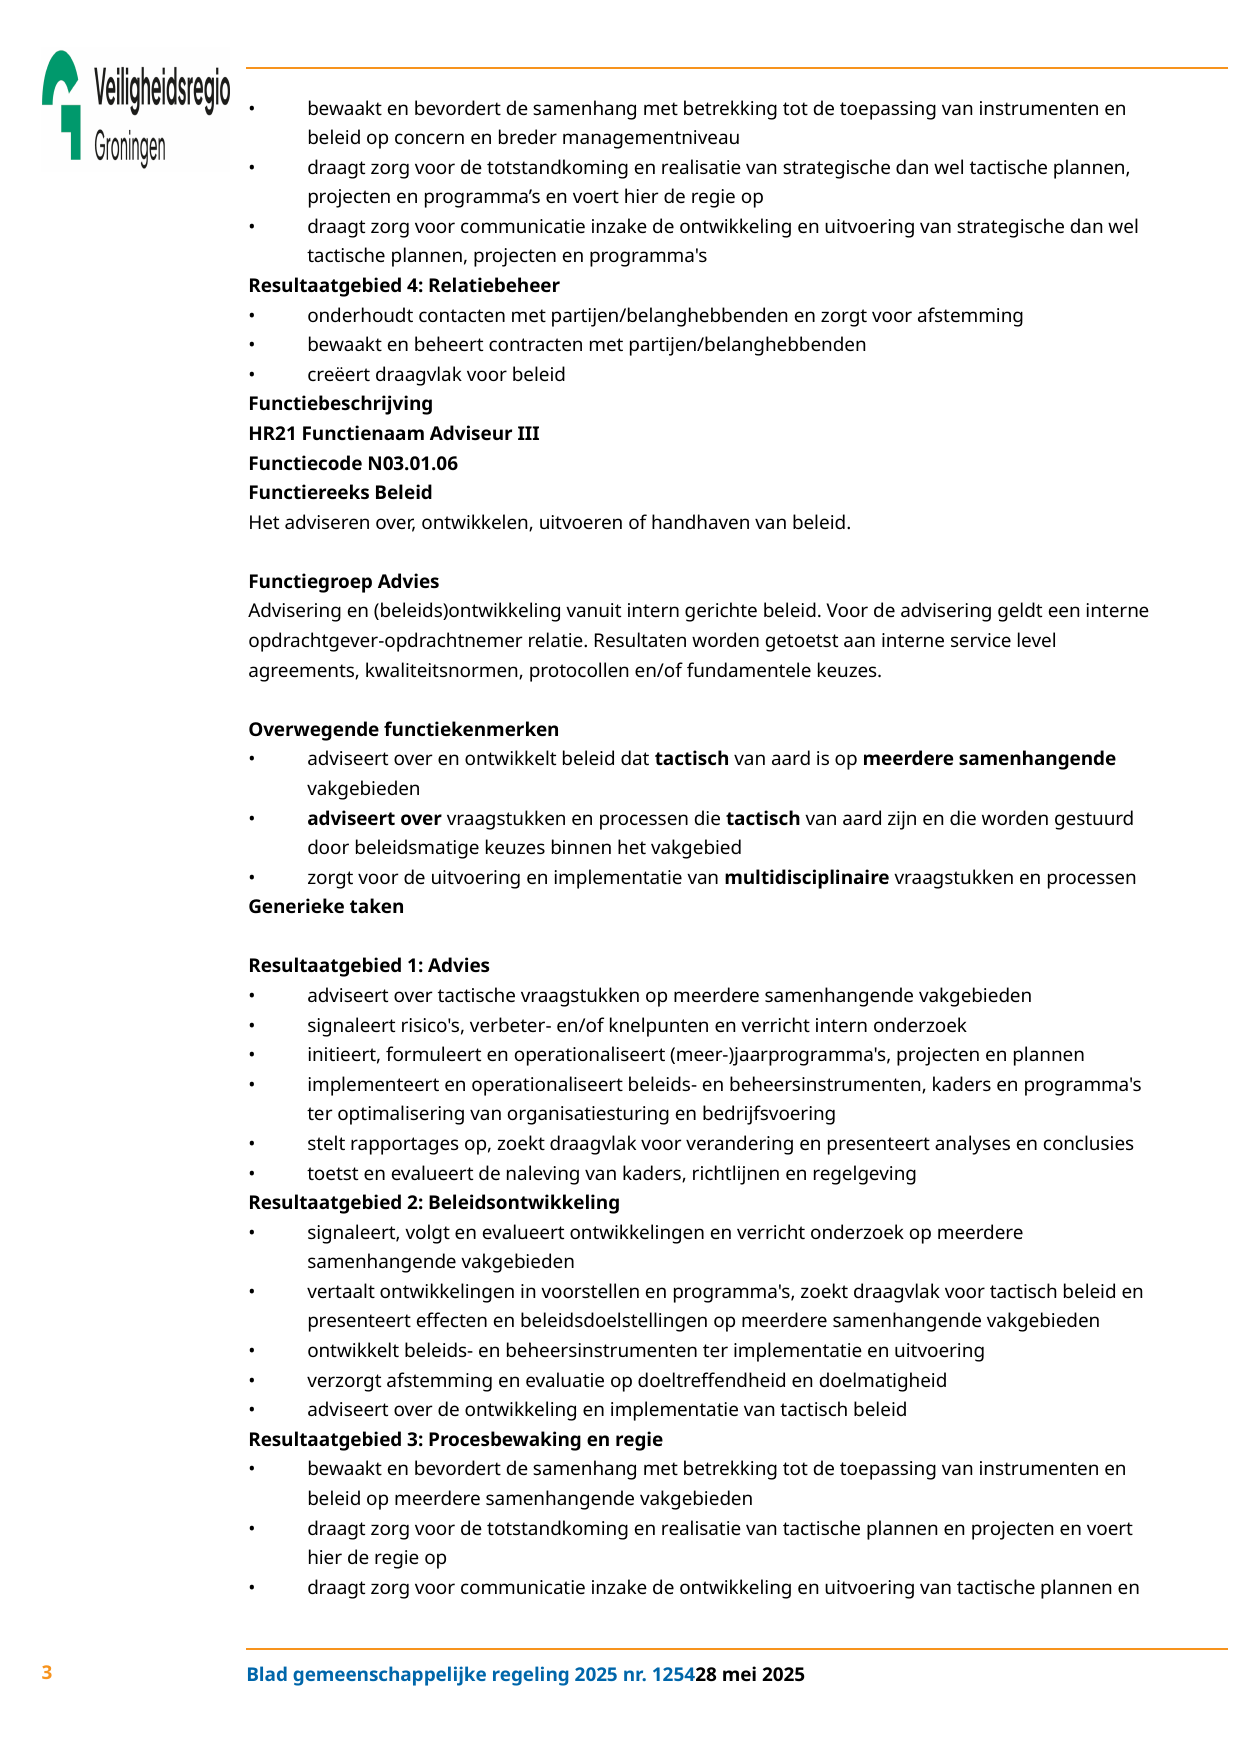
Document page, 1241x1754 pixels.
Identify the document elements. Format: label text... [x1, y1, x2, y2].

list zorgt voor de uitvoering en implementatie van multidisciplinaire vraagstukken en processen [248, 864, 1152, 890]
list signaleert risico's, verbeter- en/of knelpunten en verricht intern onderzoek [248, 1012, 1152, 1038]
text Resultaatgebied 2: Beleidsontwikkeling [248, 1189, 1152, 1215]
list toetst en evalueert de naleving van kaders, richtlijnen en regelgeving [248, 1160, 1152, 1186]
list draagt zorg voor communicatie inzake de ontwikkeling en uitvoering van tactische plannen en [248, 1574, 1152, 1600]
list ontwikkelt beleids- en beheersinstrumenten ter implementatie en uitvoering [248, 1337, 1152, 1363]
text Generieke taken [248, 893, 1152, 919]
text Functiegroep Advies [248, 568, 1152, 594]
list stelt rapportages op, zoekt draagvlak voor verandering en presenteert analyses en conclusies [248, 1130, 1152, 1156]
list bewaakt en bevordert de samenhang met betrekking tot de toepassing van instrumenten en beleid op meerdere samenhangende vakgebieden [248, 1456, 1152, 1511]
list draagt zorg voor de totstandkoming en realisatie van strategische dan wel tactische plannen, projecten en programma’s en voert hier de regie op [248, 154, 1152, 209]
list signaleert, volgt en evalueert ontwikkelingen en verricht onderzoek op meerdere samenhangende vakgebieden [248, 1219, 1152, 1274]
list bewaakt en beheert contracten met partijen/belanghebbenden [248, 331, 1152, 357]
list vertaalt ontwikkelingen in voorstellen en programma's, zoekt draagvlak voor tactisch beleid en presenteert effecten en beleidsdoelstellingen op meerdere samenhangende vakgebieden [248, 1278, 1152, 1333]
list draagt zorg voor communicatie inzake de ontwikkeling en uitvoering van strategische dan wel tactische plannen, projecten en programma's [248, 213, 1152, 268]
list bewaakt en bevordert de samenhang met betrekking tot de toepassing van instrumenten en beleid op concern en breder managementniveau [248, 95, 1152, 150]
text Resultaatgebied 4: Relatiebeheer [248, 272, 1152, 298]
list adviseert over de ontwikkeling en implementatie van tactisch beleid [248, 1396, 1152, 1422]
list implementeert en operationaliseert beleids- en beheersinstrumenten, kaders en programma's ter optimalisering van organisatiesturing en bedrijfsvoering [248, 1071, 1152, 1126]
list adviseert over tactische vraagstukken op meerdere samenhangende vakgebieden [248, 982, 1152, 1008]
list adviseert over vraagstukken en processen die tactisch van aard zijn en die worden gestuurd door beleidsmatige keuzes binnen het vakgebied [248, 805, 1152, 860]
text Overwegende functiekenmerken [248, 716, 1152, 742]
list creëert draagvlak voor beleid [248, 361, 1152, 387]
text Resultaatgebied 3: Procesbewaking en regie [248, 1426, 1152, 1452]
list adviseert over en ontwikkelt beleid dat tactisch van aard is op meerdere samenhangende vakgebieden [248, 746, 1152, 801]
text Functiebeschrijving [248, 391, 1152, 416]
list verzorgt afstemming en evaluatie op doeltreffendheid en doelmatigheid [248, 1367, 1152, 1393]
text Advisering en (beleids)ontwikkeling vanuit intern gerichte beleid. Voor de advisering geldt een interne opdrachtgever-opdrachtnemer relatie. Resultaten worden getoetst aan interne service level agreements, kwaliteitsnormen, protocollen en/of fundamentele keuzes. [248, 598, 1152, 683]
list onderhoudt contacten met partijen/belanghebbenden en zorgt voor afstemming [248, 302, 1152, 328]
list initieert, formuleert en operationaliseert (meer-)jaarprogramma's, projecten en plannen [248, 1041, 1152, 1067]
text Het adviseren over, ontwikkelen, uitvoeren of handhaven van beleid. [248, 509, 1152, 535]
text Resultaatgebied 1: Advies [248, 953, 1152, 978]
text Functiecode N03.01.06 [248, 450, 1152, 476]
list draagt zorg voor de totstandkoming en realisatie van tactische plannen en projecten en voert hier de regie op [248, 1515, 1152, 1570]
text HR21 Functienaam Adviseur III [248, 420, 1152, 446]
picture [41, 47, 231, 172]
text Functiereeks Beleid [248, 479, 1152, 505]
